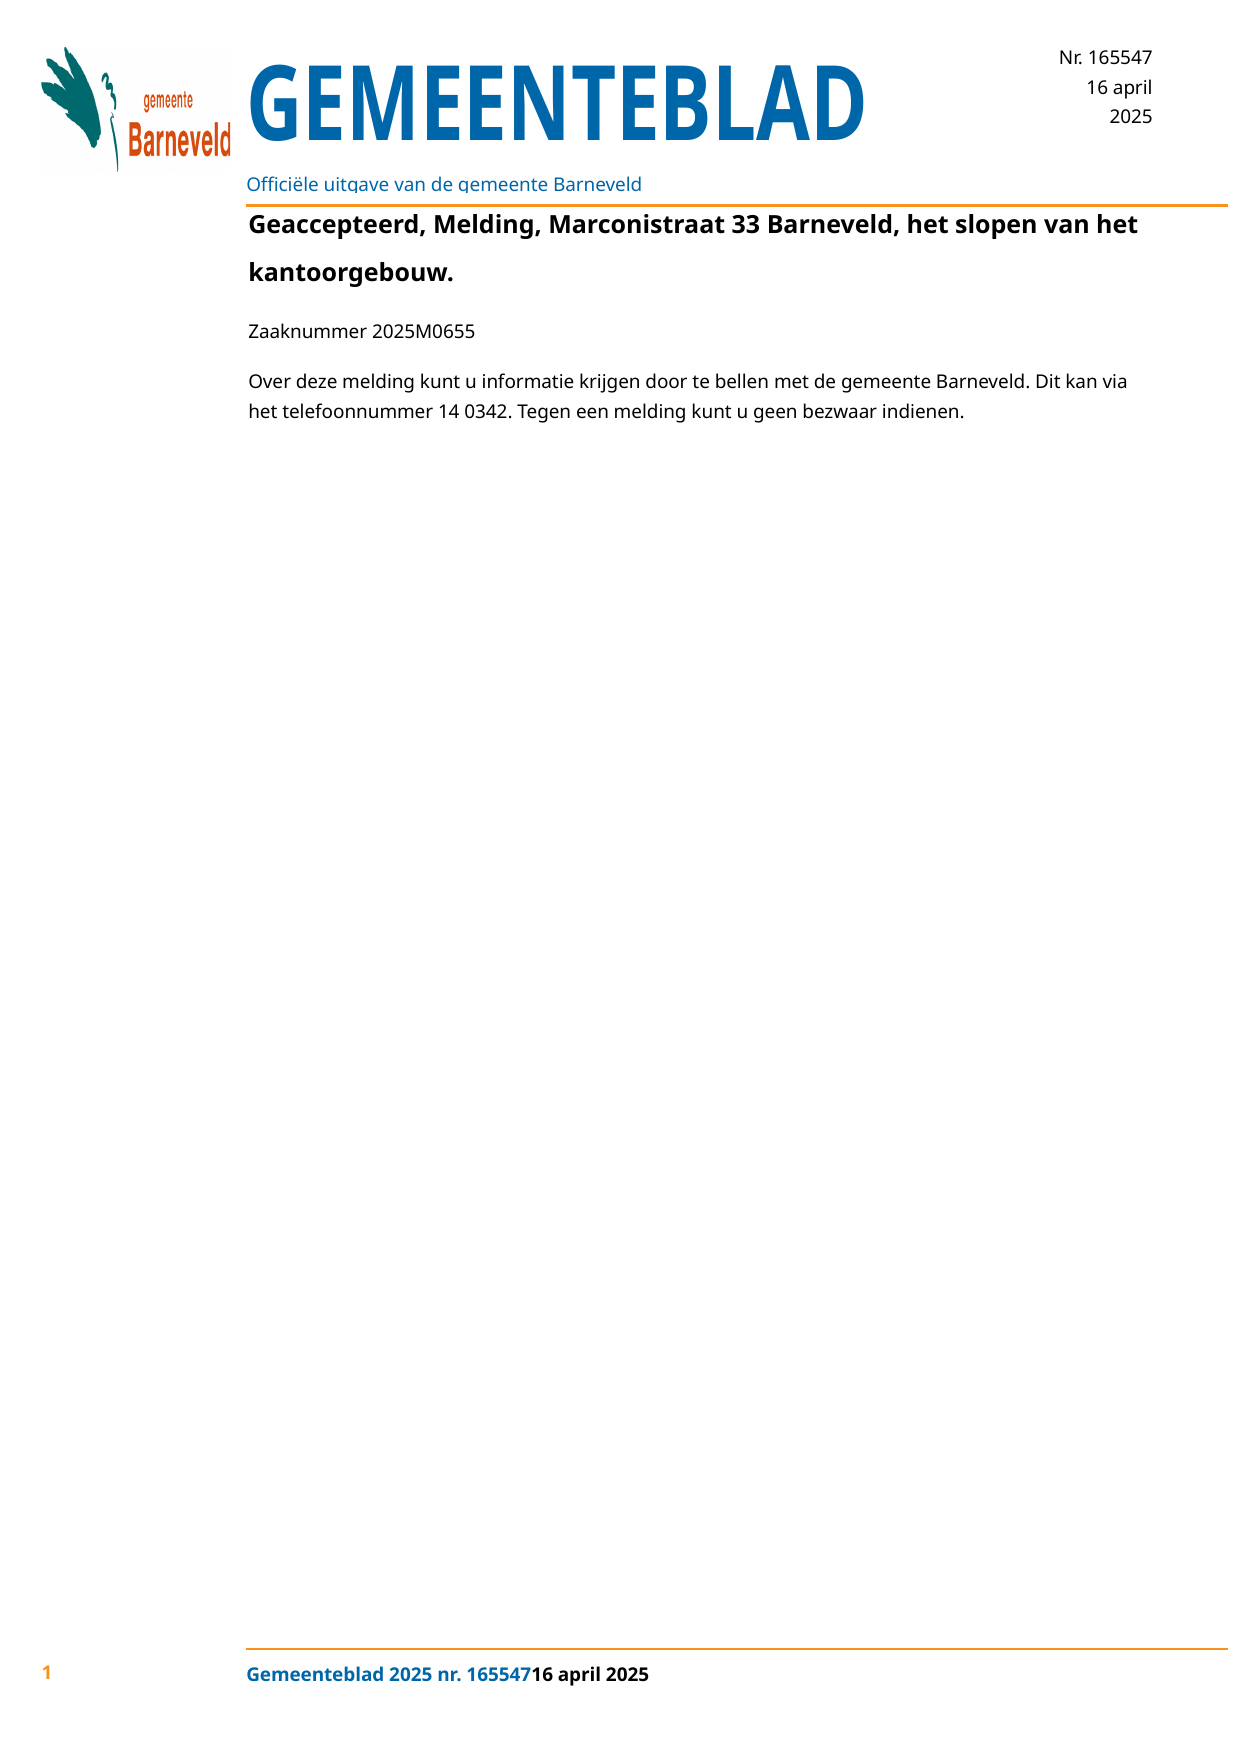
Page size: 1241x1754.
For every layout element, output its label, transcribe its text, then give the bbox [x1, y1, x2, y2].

text Zaaknummer 2025M0655 [248, 318, 1152, 344]
text Over deze melding kunt u informatie krijgen door te bellen met de gemeente Barneveld. Dit kan via het telefoonnummer 14 0342. Tegen een melding kunt u geen bezwaar indienen. [248, 368, 1152, 424]
text Geaccepteerd, Melding, Marconistraat 33 Barneveld, het slopen van het kantoorgebouw. [248, 207, 1152, 288]
picture [41, 47, 231, 172]
